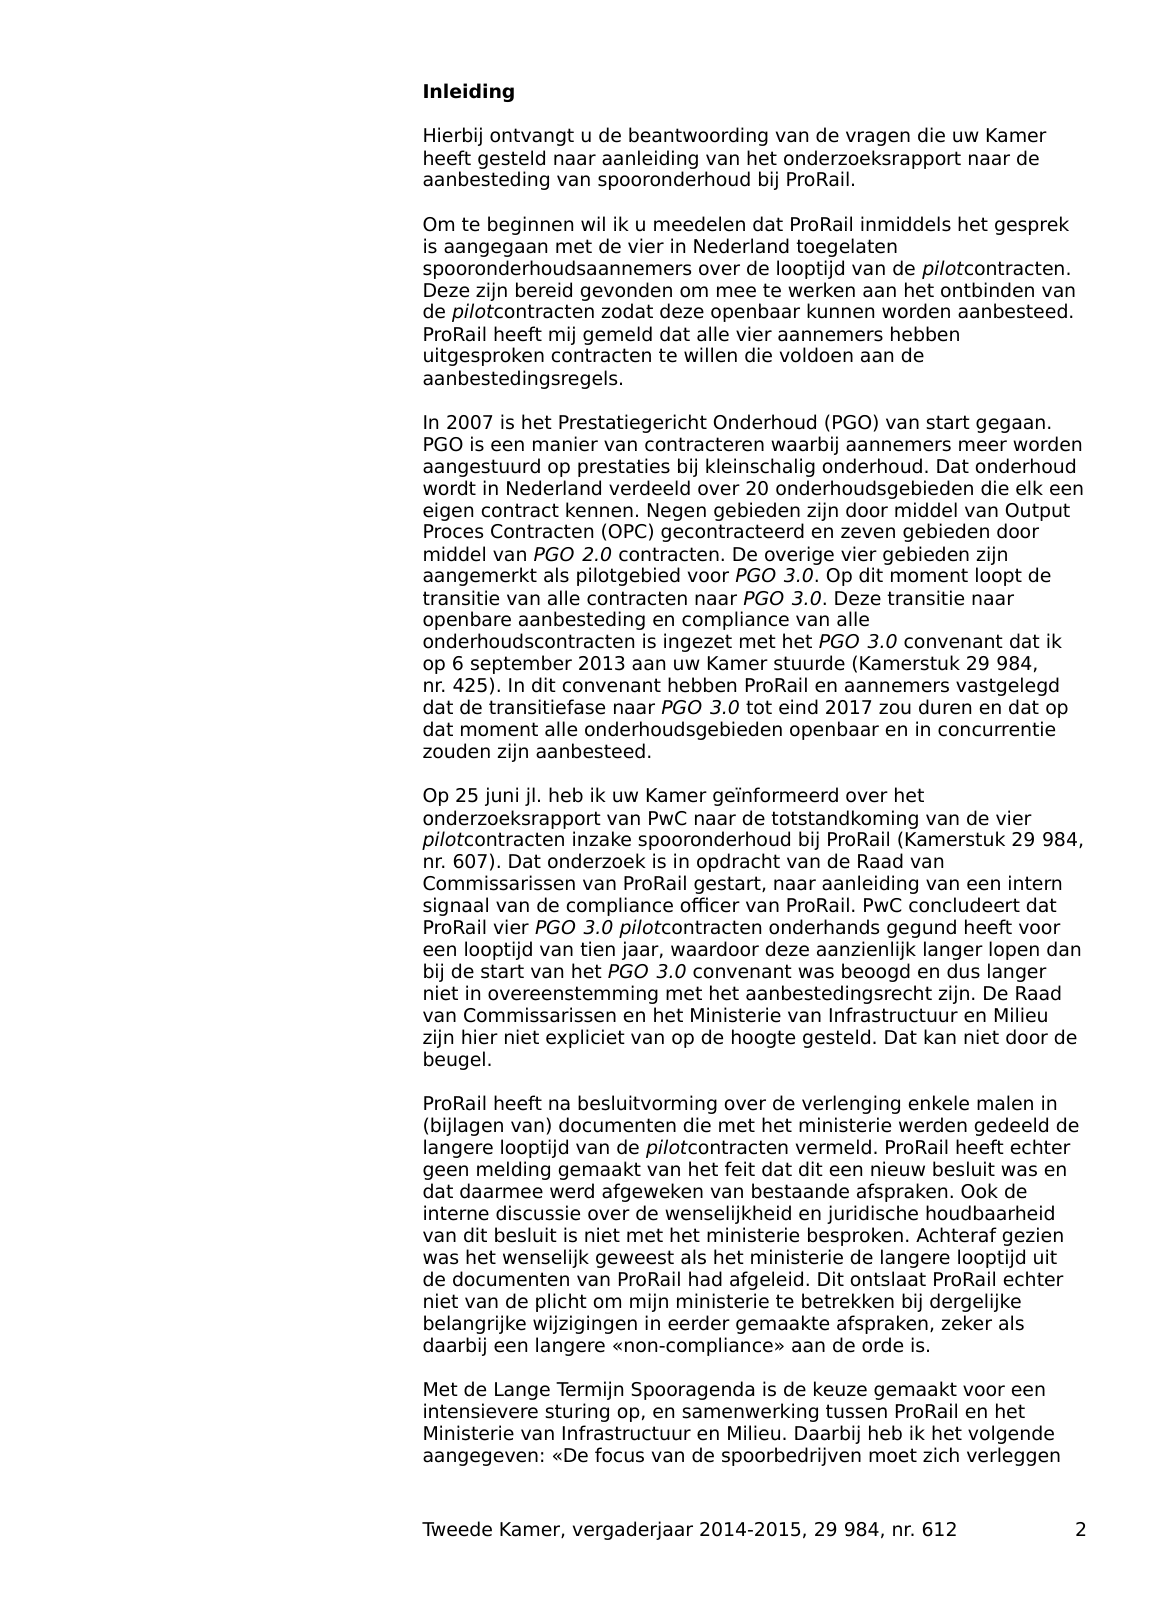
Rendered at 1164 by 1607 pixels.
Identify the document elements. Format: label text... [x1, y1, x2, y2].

text Hierbij ontvangt u de beantwoording van de vragen die uw Kamer heeft gesteld naar aanleiding van het onderzoeksrapport naar de aanbesteding van spooronderhoud bij ProRail. [422, 125, 1087, 191]
text In 2007 is het Prestatiegericht Onderhoud (PGO) van start gegaan. PGO is een manier van contracteren waarbij aannemers meer worden aangestuurd op prestaties bij kleinschalig onderhoud. Dat onderhoud wordt in Nederland verdeeld over 20 onderhoudsgebieden die elk een eigen contract kennen. Negen gebieden zijn door middel van Output Proces Contracten (OPC) gecontracteerd en zeven gebieden door middel van PGO 2.0 contracten. De overige vier gebieden zijn aangemerkt als pilotgebied voor PGO 3.0. Op dit moment loopt de transitie van alle contracten naar PGO 3.0. Deze transitie naar openbare aanbesteding en compliance van alle onderhoudscontracten is ingezet met het PGO 3.0 convenant dat ik op 6 september 2013 aan uw Kamer stuurde (Kamerstuk 29 984, nr. 425). In dit convenant hebben ProRail en aannemers vastgelegd dat de transitiefase naar PGO 3.0 tot eind 2017 zou duren en dat op dat moment alle onderhoudsgebieden openbaar en in concurrentie zouden zijn aanbesteed. [422, 412, 1087, 763]
subtitle Inleiding [422, 81, 1087, 103]
text Om te beginnen wil ik u meedelen dat ProRail inmiddels het gesprek is aangegaan met de vier in Nederland toegelaten spooronderhoudsaannemers over de looptijd van de pilotcontracten. Deze zijn bereid gevonden om mee te werken aan het ontbinden van de pilotcontracten zodat deze openbaar kunnen worden aanbesteed. ProRail heeft mij gemeld dat alle vier aannemers hebben uitgesproken contracten te willen die voldoen aan de aanbestedingsregels. [422, 213, 1087, 389]
text ProRail heeft na besluitvorming over de verlenging enkele malen in (bijlagen van) documenten die met het ministerie werden gedeeld de langere looptijd van de pilotcontracten vermeld. ProRail heeft echter geen melding gemaakt van het feit dat dit een nieuw besluit was en dat daarmee werd afgeweken van bestaande afspraken. Ook de interne discussie over de wenselijkheid en juridische houdbaarheid van dit besluit is niet met het ministerie besproken. Achteraf gezien was het wenselijk geweest als het ministerie de langere looptijd uit de documenten van ProRail had afgeleid. Dit ontslaat ProRail echter niet van de plicht om mijn ministerie te betrekken bij dergelijke belangrijke wijzigingen in eerder gemaakte afspraken, zeker als daarbij een langere «non-compliance» aan de orde is. [422, 1093, 1087, 1357]
text Op 25 juni jl. heb ik uw Kamer geïnformeerd over het onderzoeksrapport van PwC naar de totstandkoming van de vier pilotcontracten inzake spooronderhoud bij ProRail (Kamerstuk 29 984, nr. 607). Dat onderzoek is in opdracht van de Raad van Commissarissen van ProRail gestart, naar aanleiding van een intern signaal van de compliance officer van ProRail. PwC concludeert dat ProRail vier PGO 3.0 pilotcontracten onderhands gegund heeft voor een looptijd van tien jaar, waardoor deze aanzienlijk langer lopen dan bij de start van het PGO 3.0 convenant was beoogd en dus langer niet in overeenstemming met het aanbestedingsrecht zijn. De Raad van Commissarissen en het Ministerie van Infrastructuur en Milieu zijn hier niet expliciet van op de hoogte gesteld. Dat kan niet door de beugel. [422, 785, 1087, 1071]
text Met de Lange Termijn Spooragenda is de keuze gemaakt voor een intensievere sturing op, en samenwerking tussen ProRail en het Ministerie van Infrastructuur en Milieu. Daarbij heb ik het volgende aangegeven: «De focus van de spoorbedrijven moet zich verleggen [422, 1379, 1087, 1467]
